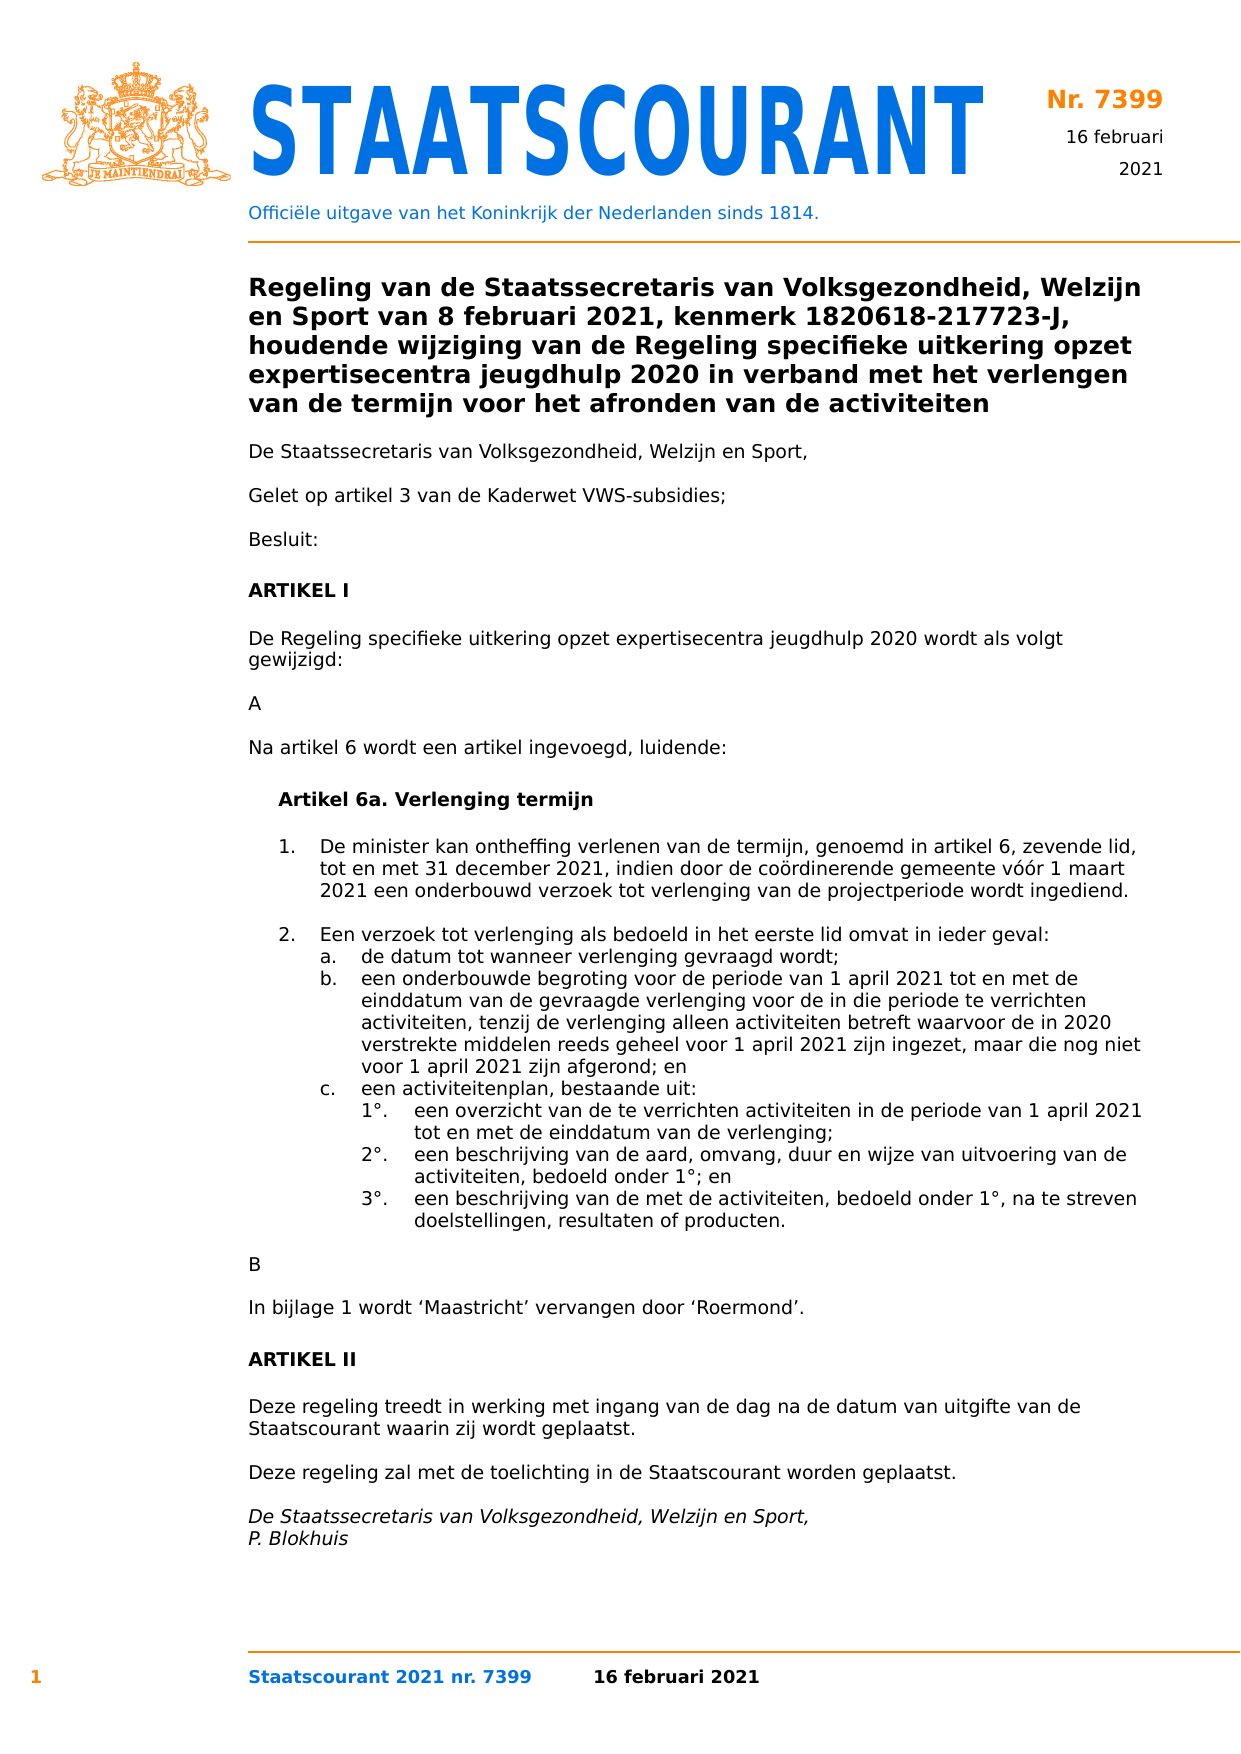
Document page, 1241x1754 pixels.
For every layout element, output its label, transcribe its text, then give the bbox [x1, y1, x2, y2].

table_cell 2021 [998, 153, 1240, 203]
text b. een onderbouwde begroting voor de periode van 1 april 2021 tot en met de einddatum van de gevraagde verlenging voor de in die periode te verrichten activiteiten, tenzij de verlenging alleen activiteiten betreft waarvoor de in 2020 verstrekte middelen reeds geheel voor 1 april 2021 zijn ingezet, maar die nog niet voor 1 april 2021 zijn afgerond; en [319, 968, 1163, 1078]
text 2. Een verzoek tot verlenging als bedoeld in het eerste lid omvat in ieder geval: [278, 924, 1163, 946]
picture [41, 62, 231, 186]
text Besluit: [248, 528, 1163, 550]
text A [248, 693, 1163, 715]
table_header STAATSCOURANT [248, 62, 998, 203]
text In bijlage 1 wordt ‘Maastricht’ vervangen door ‘Roermond’. [248, 1297, 1163, 1319]
table_header [25, 62, 248, 241]
text a. de datum tot wanneer verlenging gevraagd wordt; [319, 946, 1163, 968]
subtitle ARTIKEL I [248, 580, 1163, 602]
table_header Nr. 7399 [998, 62, 1240, 121]
text 2°. een beschrijving van de aard, omvang, duur en wijze van uitvoering van de activiteiten, bedoeld onder 1°; en [361, 1144, 1163, 1188]
text De Staatssecretaris van Volksgezondheid, Welzijn en Sport, [248, 441, 1163, 463]
text De Staatssecretaris van Volksgezondheid, Welzijn en Sport, P. Blokhuis [248, 1506, 1163, 1550]
text Na artikel 6 wordt een artikel ingevoegd, luidende: [248, 737, 1163, 759]
subtitle Regeling van de Staatssecretaris van Volksgezondheid, Welzijn en Sport van 8 februari 2021, kenmerk 1820618-217723-J, houdende wijziging van de Regeling specifieke uitkering opzet expertisecentra jeugdhulp 2020 in verband met het verlengen van de termijn voor het afronden van de activiteiten [248, 273, 1163, 419]
text 1. De minister kan ontheffing verlenen van de termijn, genoemd in artikel 6, zevende lid, tot en met 31 december 2021, indien door de coördinerende gemeente vóór 1 maart 2021 een onderbouwd verzoek tot verlenging van de projectperiode wordt ingediend. [278, 836, 1163, 902]
text Deze regeling zal met de toelichting in de Staatscourant worden geplaatst. [248, 1462, 1163, 1484]
text B [248, 1253, 1163, 1275]
table_cell Officiële uitgave van het Koninkrijk der Nederlanden sinds 1814. [248, 203, 1240, 241]
subtitle ARTIKEL II [248, 1349, 1163, 1371]
text 1°. een overzicht van de te verrichten activiteiten in de periode van 1 april 2021 tot en met de einddatum van de verlenging; [361, 1100, 1163, 1144]
text Deze regeling treedt in werking met ingang van de dag na de datum van uitgifte van de Staatscourant waarin zij wordt geplaatst. [248, 1396, 1163, 1440]
subtitle Artikel 6a. Verlenging termijn [278, 789, 1163, 811]
text c. een activiteitenplan, bestaande uit: [319, 1078, 1163, 1100]
text Gelet op artikel 3 van de Kaderwet VWS-subsidies; [248, 484, 1163, 507]
text De Regeling specifieke uitkering opzet expertisecentra jeugdhulp 2020 wordt als volgt gewijzigd: [248, 627, 1163, 671]
table_cell 16 februari [998, 121, 1240, 153]
text 3°. een beschrijving van de met de activiteiten, bedoeld onder 1°, na te streven doelstellingen, resultaten of producten. [361, 1188, 1163, 1232]
